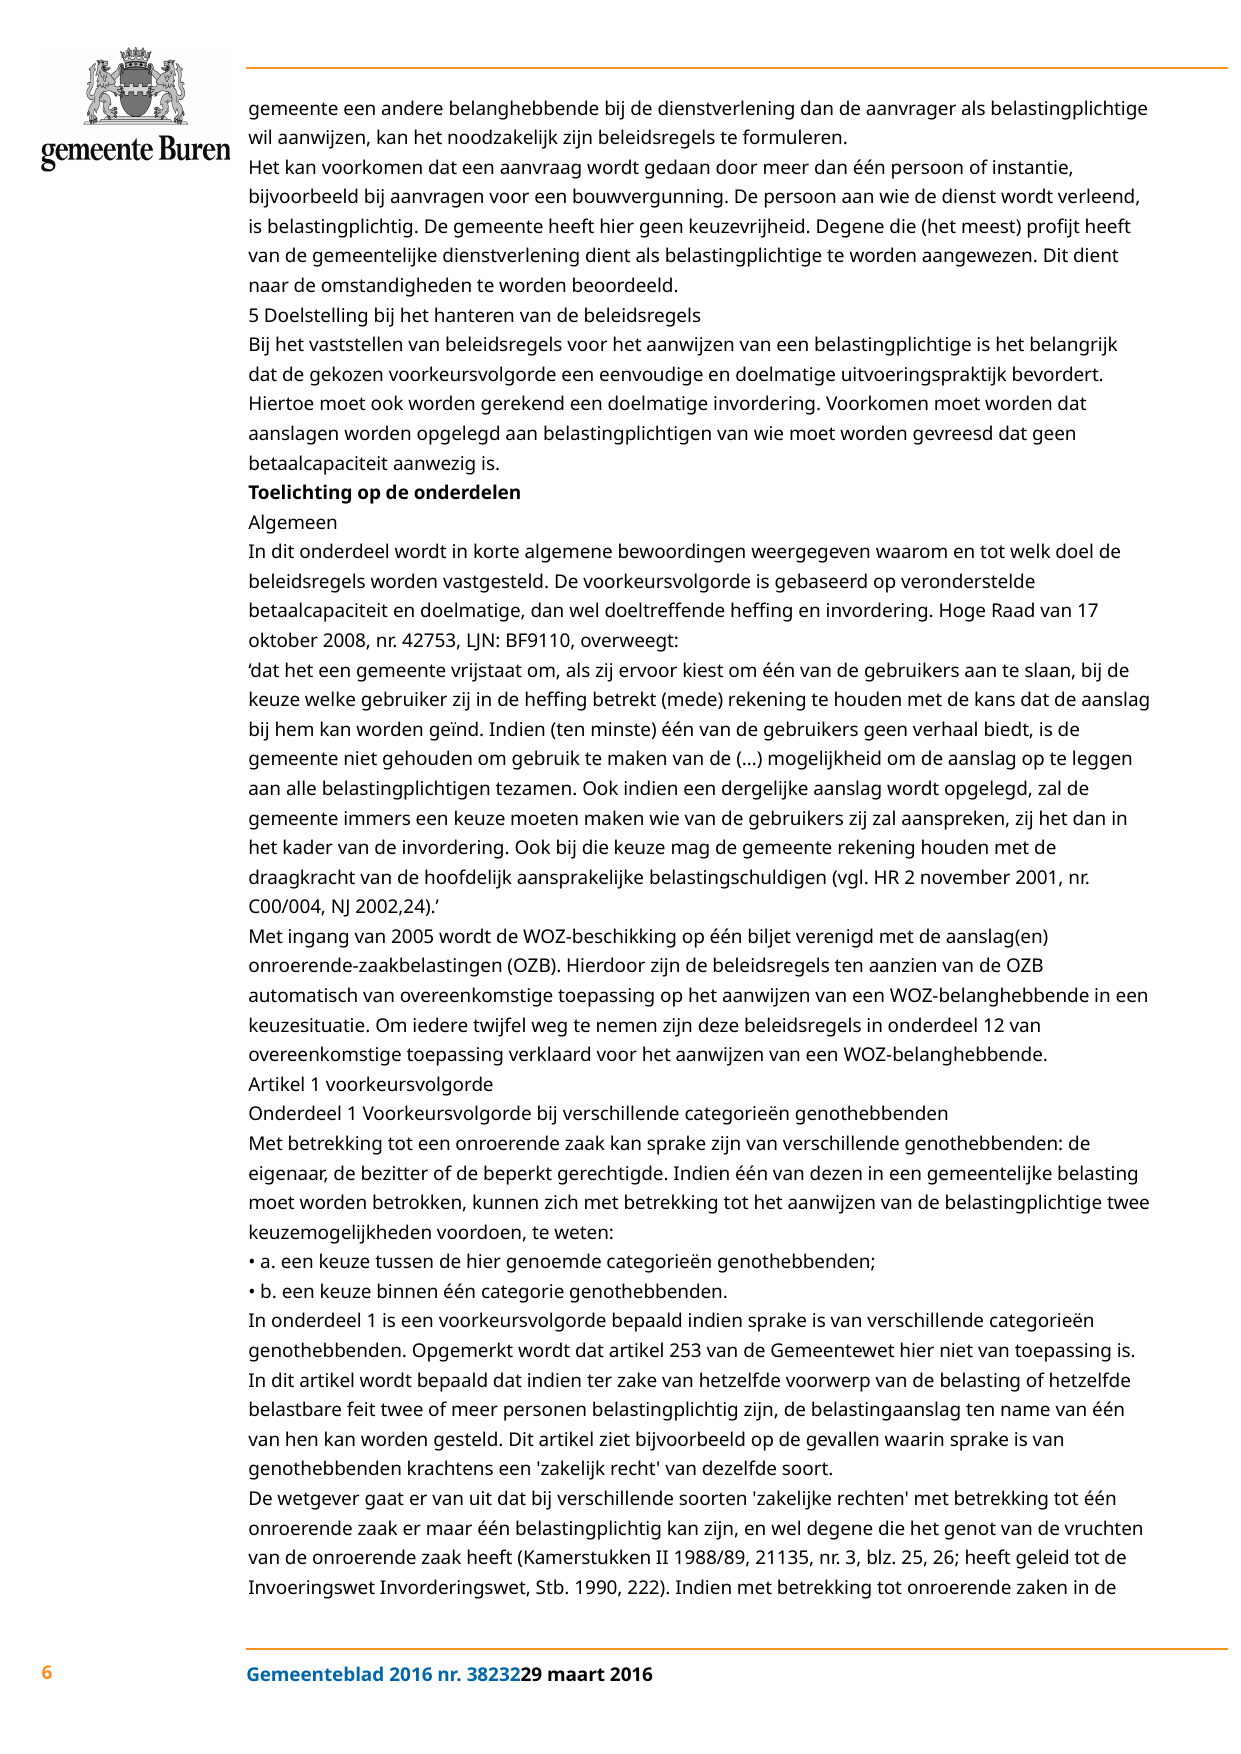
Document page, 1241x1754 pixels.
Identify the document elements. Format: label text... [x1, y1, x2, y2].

text Met betrekking tot een onroerende zaak kan sprake zijn van verschillende genothebbenden: de eigenaar, de bezitter of de beperkt gerechtigde. Indien één van dezen in een gemeentelijke belasting moet worden betrokken, kunnen zich met betrekking tot het aanwijzen van de belastingplichtige twee keuzemogelijkheden voordoen, te weten: [248, 1130, 1152, 1245]
text • a. een keuze tussen de hier genoemde categorieën genothebbenden; [248, 1248, 1152, 1274]
text Algemeen [248, 509, 1152, 535]
picture [41, 47, 231, 172]
text Het kan voorkomen dat een aanvraag wordt gedaan door meer dan één persoon of instantie, bijvoorbeeld bij aanvragen voor een bouwvergunning. De persoon aan wie de dienst wordt verleend, is belastingplichtig. De gemeente heeft hier geen keuzevrijheid. Degene die (het meest) profijt heeft van de gemeentelijke dienstverlening dient als belastingplichtige te worden aangewezen. Dit dient naar de omstandigheden te worden beoordeeld. [248, 154, 1152, 298]
text Toelichting op de onderdelen [248, 479, 1152, 505]
text In onderdeel 1 is een voorkeursvolgorde bepaald indien sprake is van verschillende categorieën genothebbenden. Opgemerkt wordt dat artikel 253 van de Gemeentewet hier niet van toepassing is. In dit artikel wordt bepaald dat indien ter zake van hetzelfde voorwerp van de belasting of hetzelfde belastbare feit twee of meer personen belastingplichtig zijn, de belastingaanslag ten name van één van hen kan worden gesteld. Dit artikel ziet bijvoorbeeld op de gevallen waarin sprake is van genothebbenden krachtens een 'zakelijk recht' van dezelfde soort. [248, 1308, 1152, 1481]
text Bij het vaststellen van beleidsregels voor het aanwijzen van een belastingplichtige is het belangrijk dat de gekozen voorkeursvolgorde een eenvoudige en doelmatige uitvoeringspraktijk bevordert. Hiertoe moet ook worden gerekend een doelmatige invordering. Voorkomen moet worden dat aanslagen worden opgelegd aan belastingplichtigen van wie moet worden gevreesd dat geen betaalcapaciteit aanwezig is. [248, 331, 1152, 476]
text gemeente een andere belanghebbende bij de dienstverlening dan de aanvrager als belastingplichtige wil aanwijzen, kan het noodzakelijk zijn beleidsregels te formuleren. [248, 95, 1152, 150]
text In dit onderdeel wordt in korte algemene bewoordingen weergegeven waarom en tot welk doel de beleidsregels worden vastgesteld. De voorkeursvolgorde is gebaseerd op veronderstelde betaalcapaciteit en doelmatige, dan wel doeltreffende heffing en invordering. Hoge Raad van 17 oktober 2008, nr. 42753, LJN: BF9110, overweegt: [248, 538, 1152, 653]
text 5 Doelstelling bij het hanteren van de beleidsregels [248, 302, 1152, 328]
text ‘dat het een gemeente vrijstaat om, als zij ervoor kiest om één van de gebruikers aan te slaan, bij de keuze welke gebruiker zij in de heffing betrekt (mede) rekening te houden met de kans dat de aanslag bij hem kan worden geïnd. Indien (ten minste) één van de gebruikers geen verhaal biedt, is de gemeente niet gehouden om gebruik te maken van de (…) mogelijkheid om de aanslag op te leggen aan alle belastingplichtigen tezamen. Ook indien een dergelijke aanslag wordt opgelegd, zal de gemeente immers een keuze moeten maken wie van de gebruikers zij zal aanspreken, zij het dan in het kader van de invordering. Ook bij die keuze mag de gemeente rekening houden met de draagkracht van de hoofdelijk aansprakelijke belastingschuldigen (vgl. HR 2 november 2001, nr. C00/004, NJ 2002,24).’ [248, 657, 1152, 919]
text Onderdeel 1 Voorkeursvolgorde bij verschillende categorieën genothebbenden [248, 1101, 1152, 1126]
text De wetgever gaat er van uit dat bij verschillende soorten 'zakelijke rechten' met betrekking tot één onroerende zaak er maar één belastingplichtig kan zijn, en wel degene die het genot van de vruchten van de onroerende zaak heeft (Kamerstukken II 1988/89, 21135, nr. 3, blz. 25, 26; heeft geleid tot de Invoeringswet Invorderingswet, Stb. 1990, 222). Indien met betrekking tot onroerende zaken in de [248, 1485, 1152, 1600]
text Artikel 1 voorkeursvolgorde [248, 1071, 1152, 1097]
text Met ingang van 2005 wordt de WOZ-beschikking op één biljet verenigd met de aanslag(en) onroerende-zaakbelastingen (OZB). Hierdoor zijn de beleidsregels ten aanzien van de OZB automatisch van overeenkomstige toepassing op het aanwijzen van een WOZ-belanghebbende in een keuzesituatie. Om iedere twijfel weg te nemen zijn deze beleidsregels in onderdeel 12 van overeenkomstige toepassing verklaard voor het aanwijzen van een WOZ-belanghebbende. [248, 923, 1152, 1067]
text • b. een keuze binnen één categorie genothebbenden. [248, 1278, 1152, 1304]
